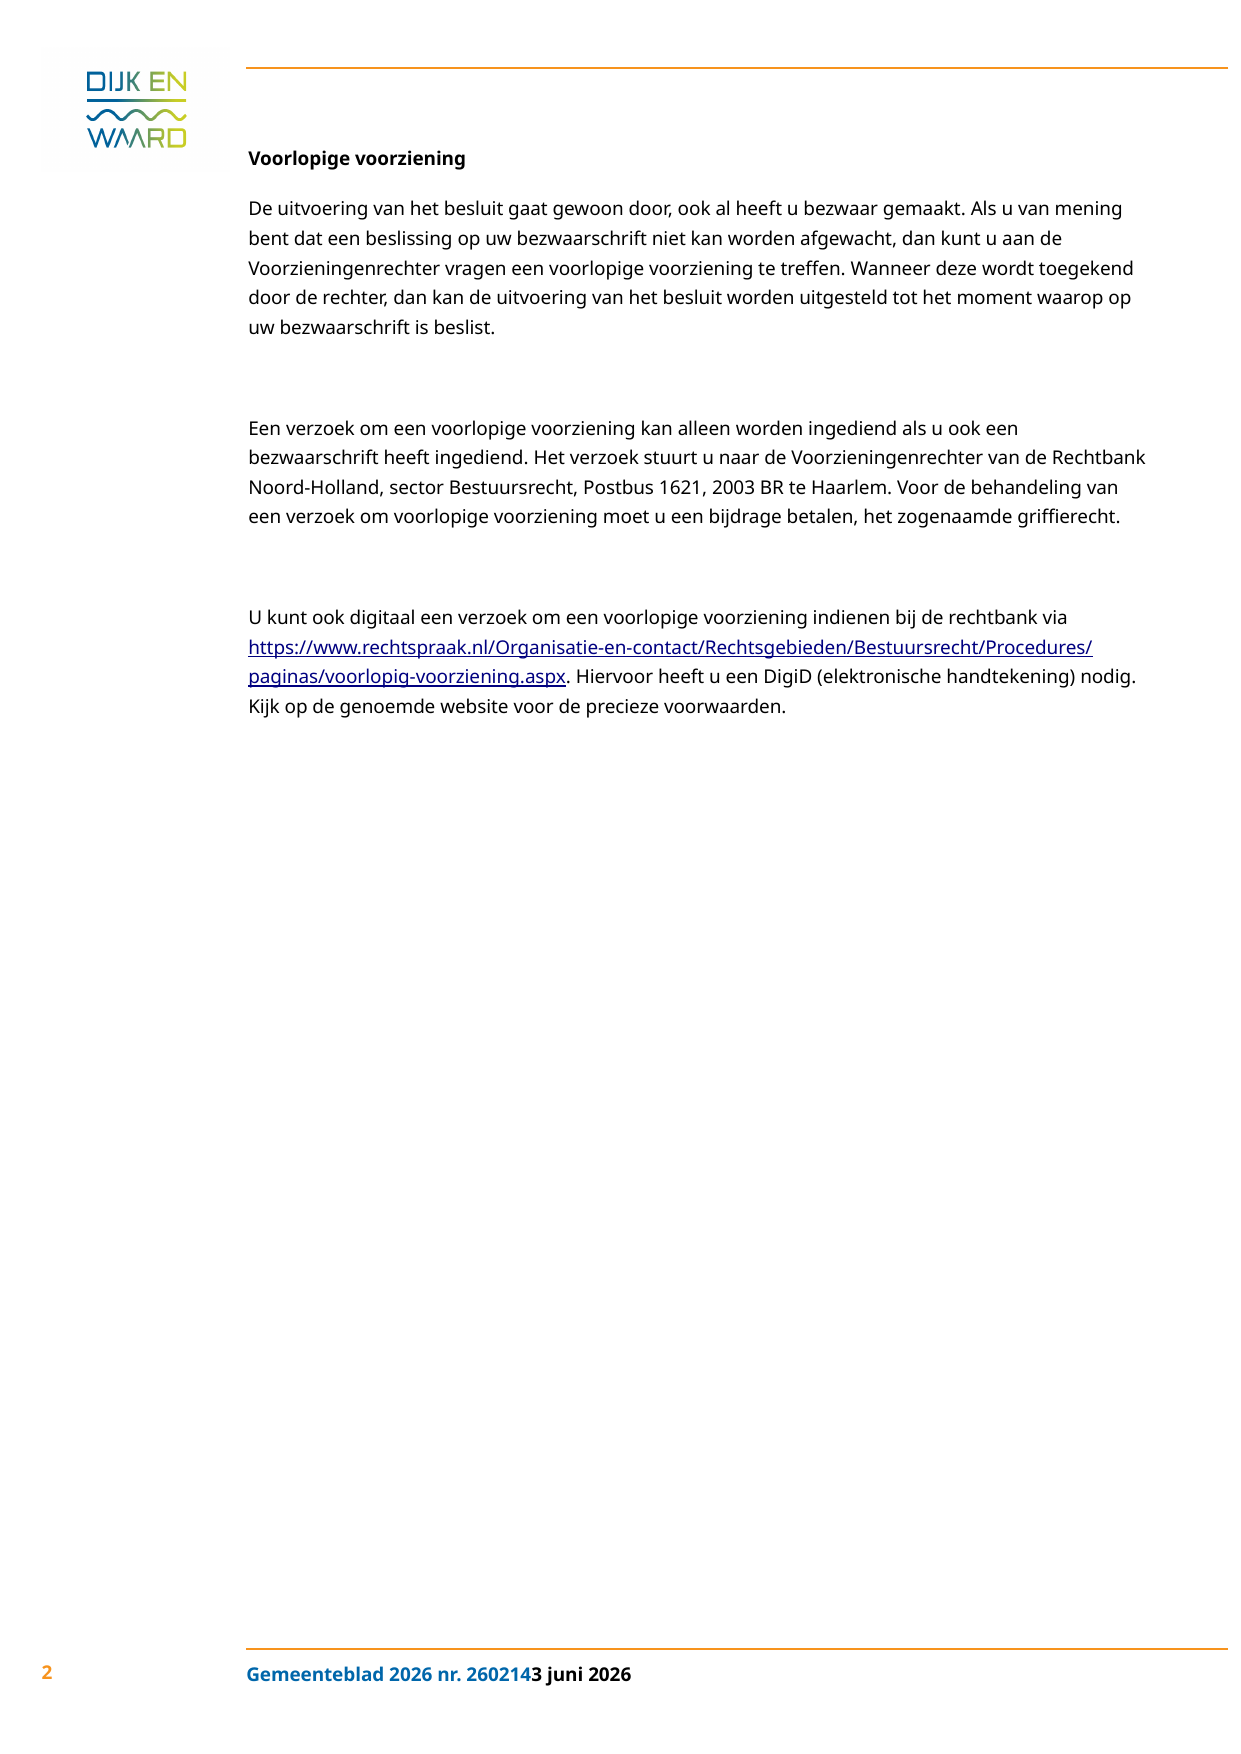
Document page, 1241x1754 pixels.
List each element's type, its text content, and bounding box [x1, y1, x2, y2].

picture [41, 47, 231, 172]
text Een verzoek om een voorlopige voorziening kan alleen worden ingediend als u ook een bezwaarschrift heeft ingediend. Het verzoek stuurt u naar de Voorzieningenrechter van de Rechtbank Noord-Holland, sector Bestuursrecht, Postbus 1621, 2003 BR te Haarlem. Voor de behandeling van een verzoek om voorlopige voorziening moet u een bijdrage betalen, het zogenaamde griffierecht. [248, 415, 1152, 529]
text Voorlopige voorziening [248, 145, 1152, 171]
text U kunt ook digitaal een verzoek om een voorlopige voorziening indienen bij de rechtbank via https://www.rechtspraak.nl/Organisatie-en-contact/Rechtsgebieden/Bestuursrecht/Procedures/paginas/voorlopig-voorziening.aspx. Hiervoor heeft u een DigiD (elektronische handtekening) nodig. Kijk op de genoemde website voor de precieze voorwaarden. [248, 604, 1152, 719]
text De uitvoering van het besluit gaat gewoon door, ook al heeft u bezwaar gemaakt. Als u van mening bent dat een beslissing op uw bezwaarschrift niet kan worden afgewacht, dan kunt u aan de Voorzieningenrechter vragen een voorlopige voorziening te treffen. Wanneer deze wordt toegekend door de rechter, dan kan de uitvoering van het besluit worden uitgesteld tot het moment waarop op uw bezwaarschrift is beslist. [248, 196, 1152, 340]
